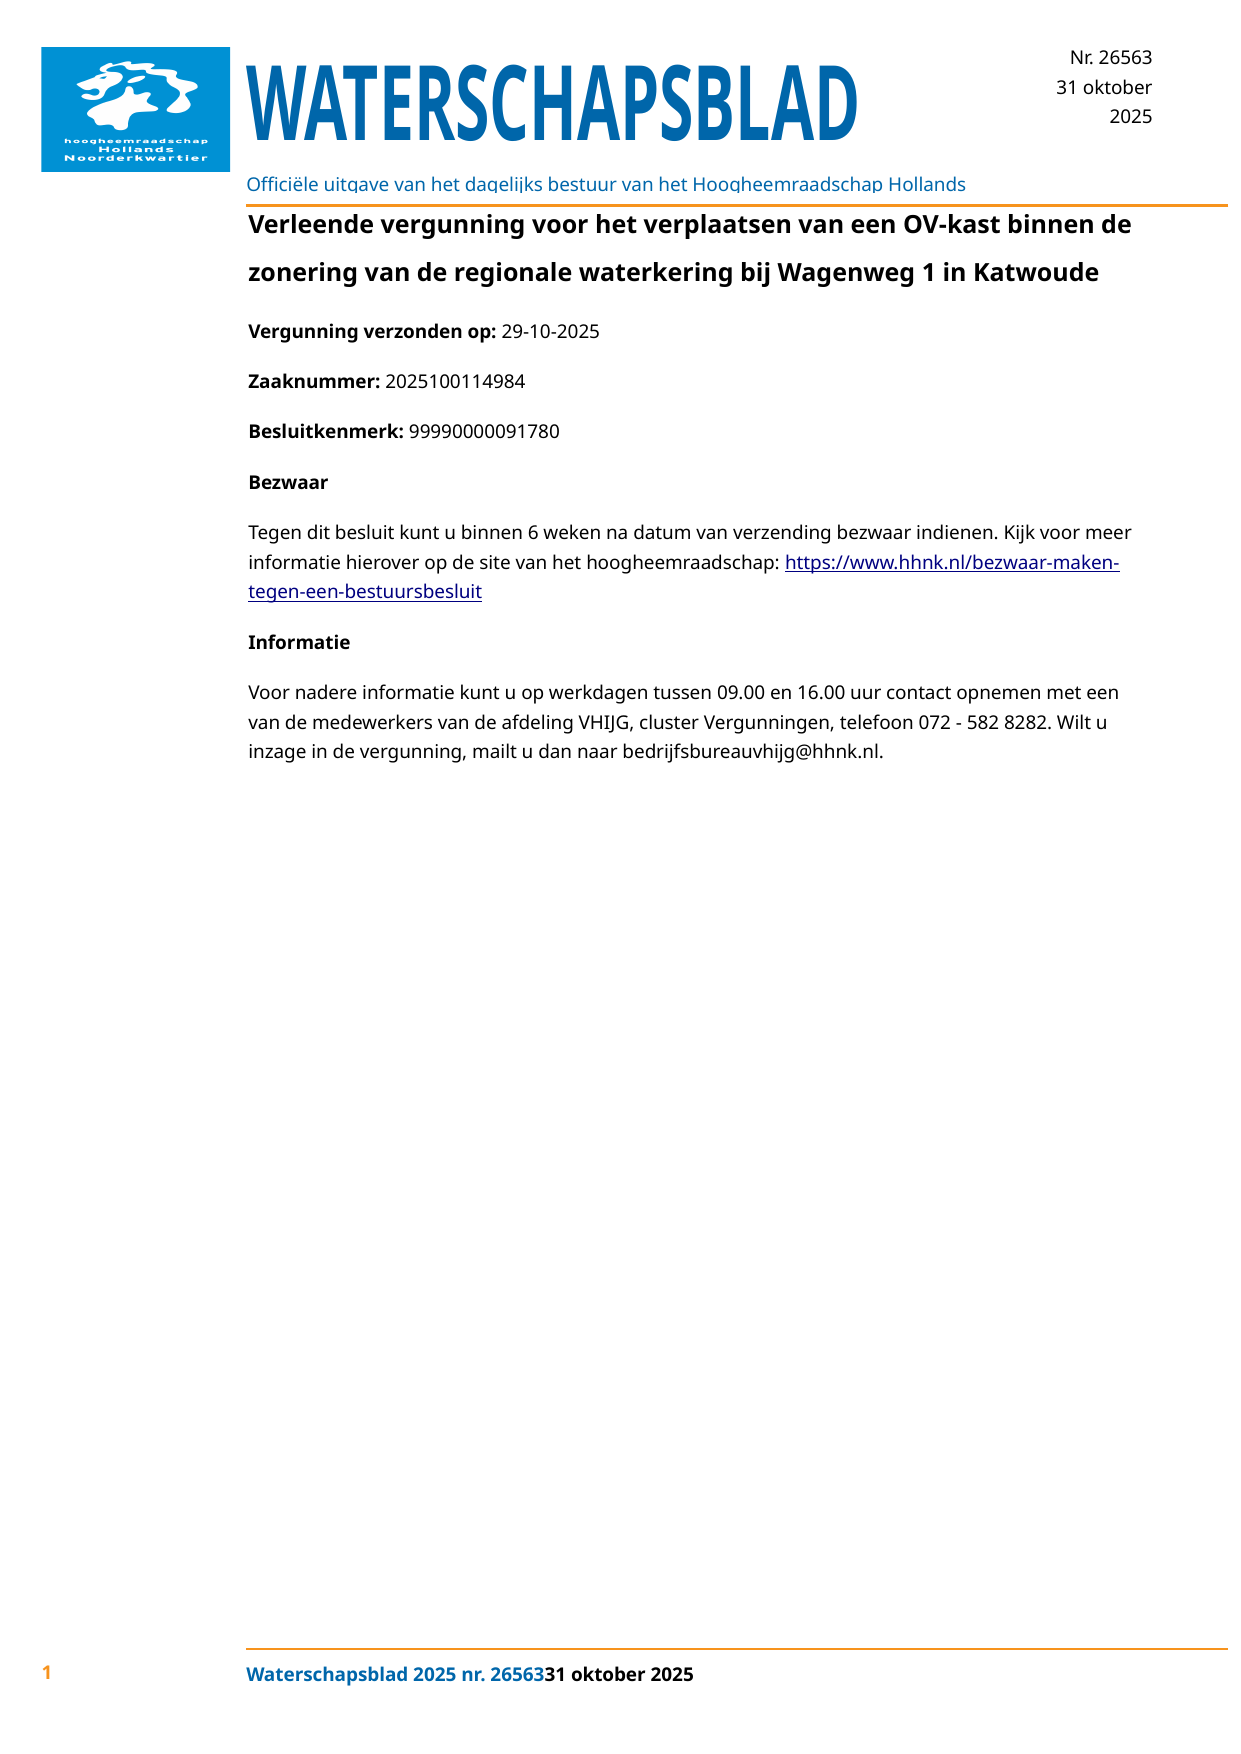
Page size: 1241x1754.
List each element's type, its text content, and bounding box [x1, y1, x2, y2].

picture [129, 76, 144, 82]
picture [88, 87, 157, 130]
picture [118, 62, 197, 112]
text Zaaknummer: 2025100114984 [248, 368, 1152, 394]
picture [78, 64, 122, 99]
text Verleende vergunning voor het verplaatsen van een OV-kast binnen de zonering van de regionale waterkering bij Wagenweg 1 in Katwoude [248, 207, 1152, 288]
text Tegen dit besluit kunt u binnen 6 weken na datum van verzending bezwaar indienen. Kijk voor meer informatie hierover op de site van het hoogheemraadschap: https://www.hhnk.nl/bezwaar-maken-tegen-een-bestuursbesluit [248, 519, 1152, 604]
text Informatie [248, 629, 1152, 655]
text Voor nadere informatie kunt u op werkdagen tussen 09.00 en 16.00 uur contact opnemen met een van de medewerkers van de afdeling VHIJG, cluster Vergunningen, telefoon 072 - 582 8282. Wilt u inzage in de vergunning, mailt u dan naar bedrijfsbureauvhijg@hhnk.nl. [248, 679, 1152, 764]
text Bezwaar [248, 469, 1152, 495]
text Besluitkenmerk: 99990000091780 [248, 419, 1152, 444]
text Vergunning verzonden op: 29-10-2025 [248, 318, 1152, 344]
